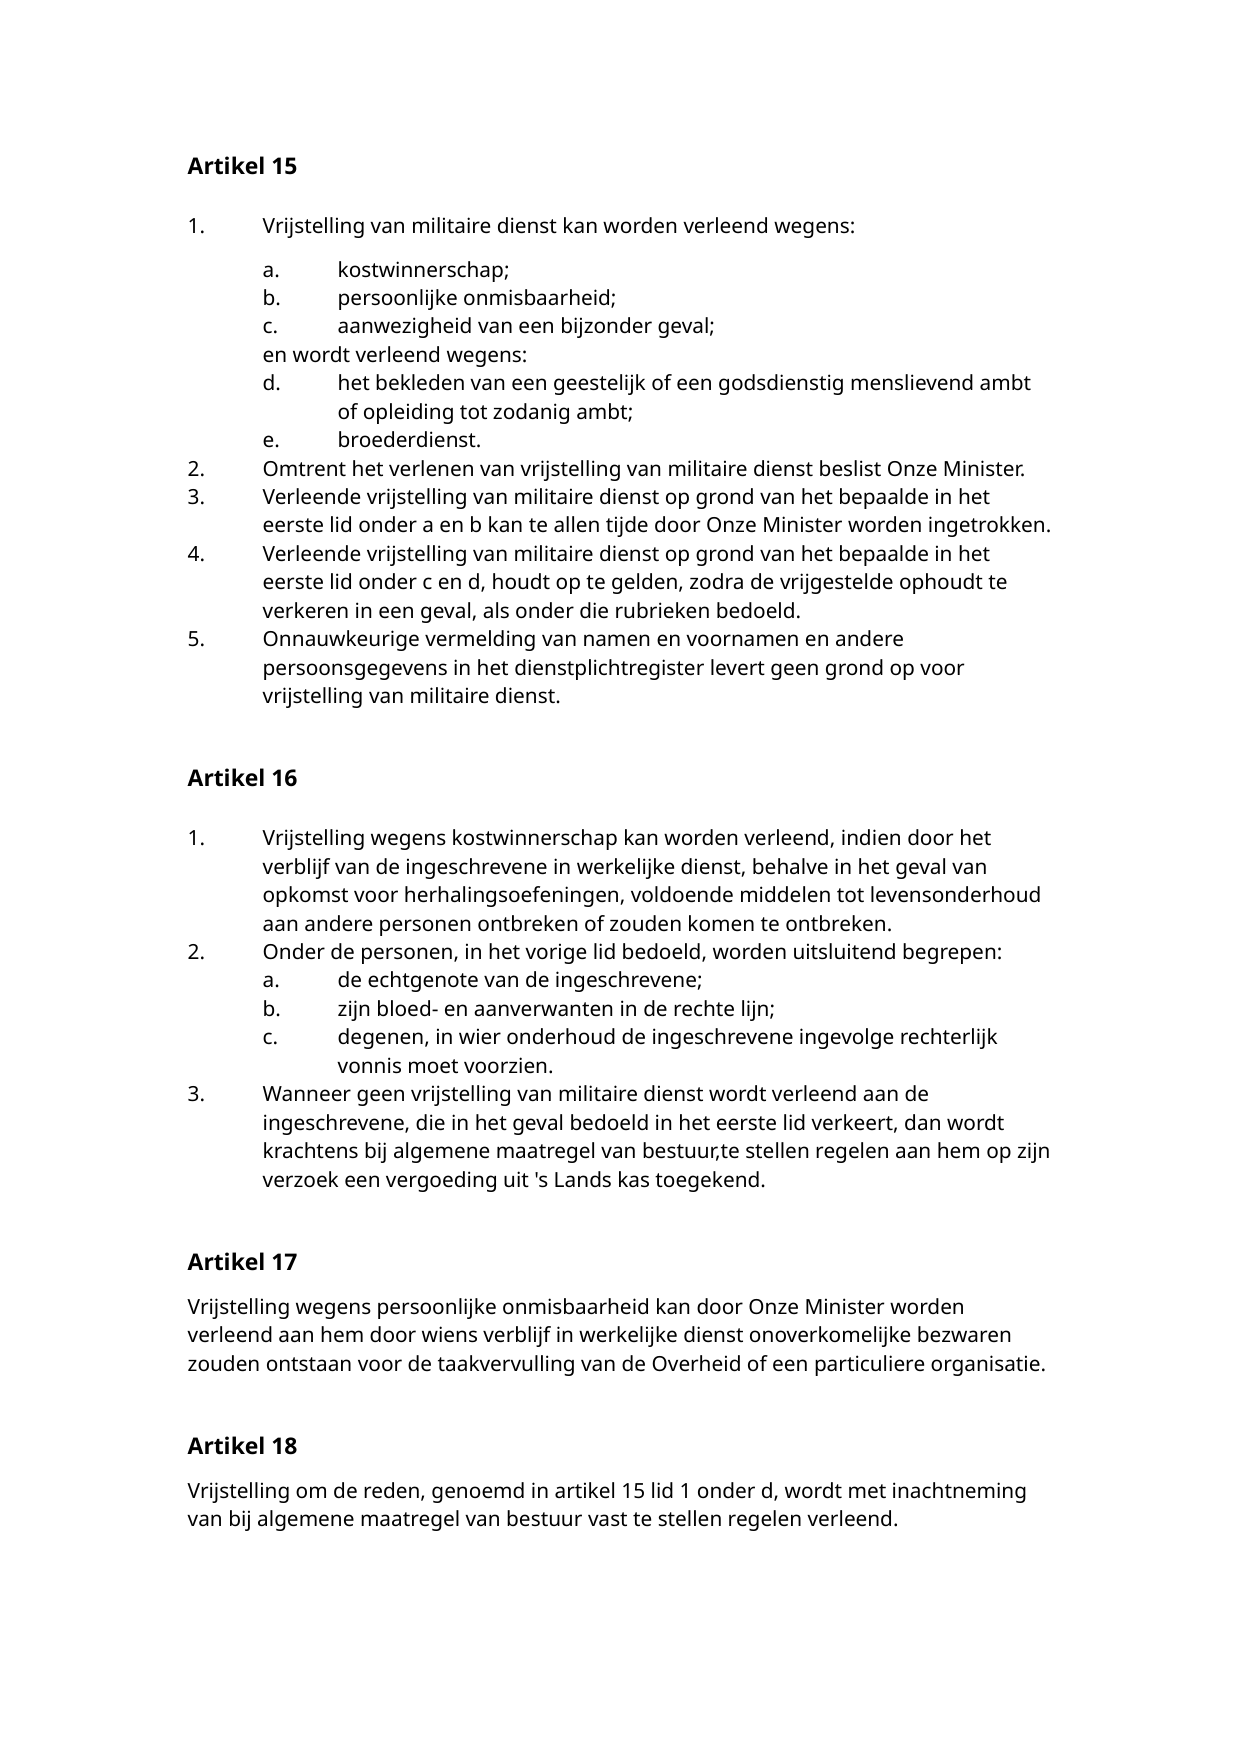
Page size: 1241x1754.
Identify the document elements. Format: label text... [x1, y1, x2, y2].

text Vrijstelling wegens persoonlijke onmisbaarheid kan door Onze Minister worden verleend aan hem door wiens verblijf in werkelijke dienst onoverkomelijke bezwaren zouden ontstaan voor de taakvervulling van de Overheid of een particuliere organisatie. [187, 1292, 1053, 1377]
list Verleende vrijstelling van militaire dienst op grond van het bepaalde in het eerste lid onder a en b kan te allen tijde door Onze Minister worden ingetrokken. [187, 482, 1053, 539]
list zijn bloed- en aanverwanten in de rechte lijn; [262, 994, 1053, 1022]
list Onder de personen, in het vorige lid bedoeld, worden uitsluitend begrepen: [187, 937, 1053, 966]
list Verleende vrijstelling van militaire dienst op grond van het bepaalde in het eerste lid onder c en d, houdt op te gelden, zodra de vrijgestelde ophoudt te verkeren in een geval, als onder die rubrieken bedoeld. [187, 539, 1053, 624]
subtitle Artikel 15 [187, 150, 1053, 181]
list en wordt verleend wegens: [187, 340, 1053, 368]
list kostwinnerschap; [262, 255, 1053, 283]
list Omtrent het verlenen van vrijstelling van militaire dienst beslist Onze Minister. [187, 454, 1053, 482]
list Onnauwkeurige vermelding van namen en voornamen en andere persoonsgegevens in het dienstplichtregister levert geen grond op voor vrijstelling van militaire dienst. [187, 624, 1053, 710]
list Vrijstelling van militaire dienst kan worden verleend wegens: [187, 211, 1053, 240]
list Vrijstelling wegens kostwinnerschap kan worden verleend, indien door het verblijf van de ingeschrevene in werkelijke dienst, behalve in het geval van opkomst voor herhalingsoefeningen, voldoende middelen tot levensonderhoud aan andere personen ontbreken of zouden komen te ontbreken. [187, 823, 1053, 937]
list de echtgenote van de ingeschrevene; [262, 966, 1053, 994]
list persoonlijke onmisbaarheid; [262, 283, 1053, 312]
list Wanneer geen vrijstelling van militaire dienst wordt verleend aan de ingeschrevene, die in het geval bedoeld in het eerste lid verkeert, dan wordt krachtens bij algemene maatregel van bestuur,te stellen regelen aan hem op zijn verzoek een vergoeding uit 's Lands kas toegekend. [187, 1079, 1053, 1193]
subtitle Artikel 16 [187, 762, 1053, 793]
subtitle Artikel 18 [187, 1430, 1053, 1461]
list aanwezigheid van een bijzonder geval; [262, 312, 1053, 340]
list broederdienst. [262, 425, 1053, 454]
text Vrijstelling om de reden, genoemd in artikel 15 lid 1 onder d, wordt met inachtneming van bij algemene maatregel van bestuur vast te stellen regelen verleend. [187, 1476, 1053, 1533]
subtitle Artikel 17 [187, 1246, 1053, 1277]
list degenen, in wier onderhoud de ingeschrevene ingevolge rechterlijk vonnis moet voorzien. [262, 1022, 1053, 1079]
list het bekleden van een geestelijk of een godsdienstig menslievend ambt of opleiding tot zodanig ambt; [262, 368, 1053, 425]
